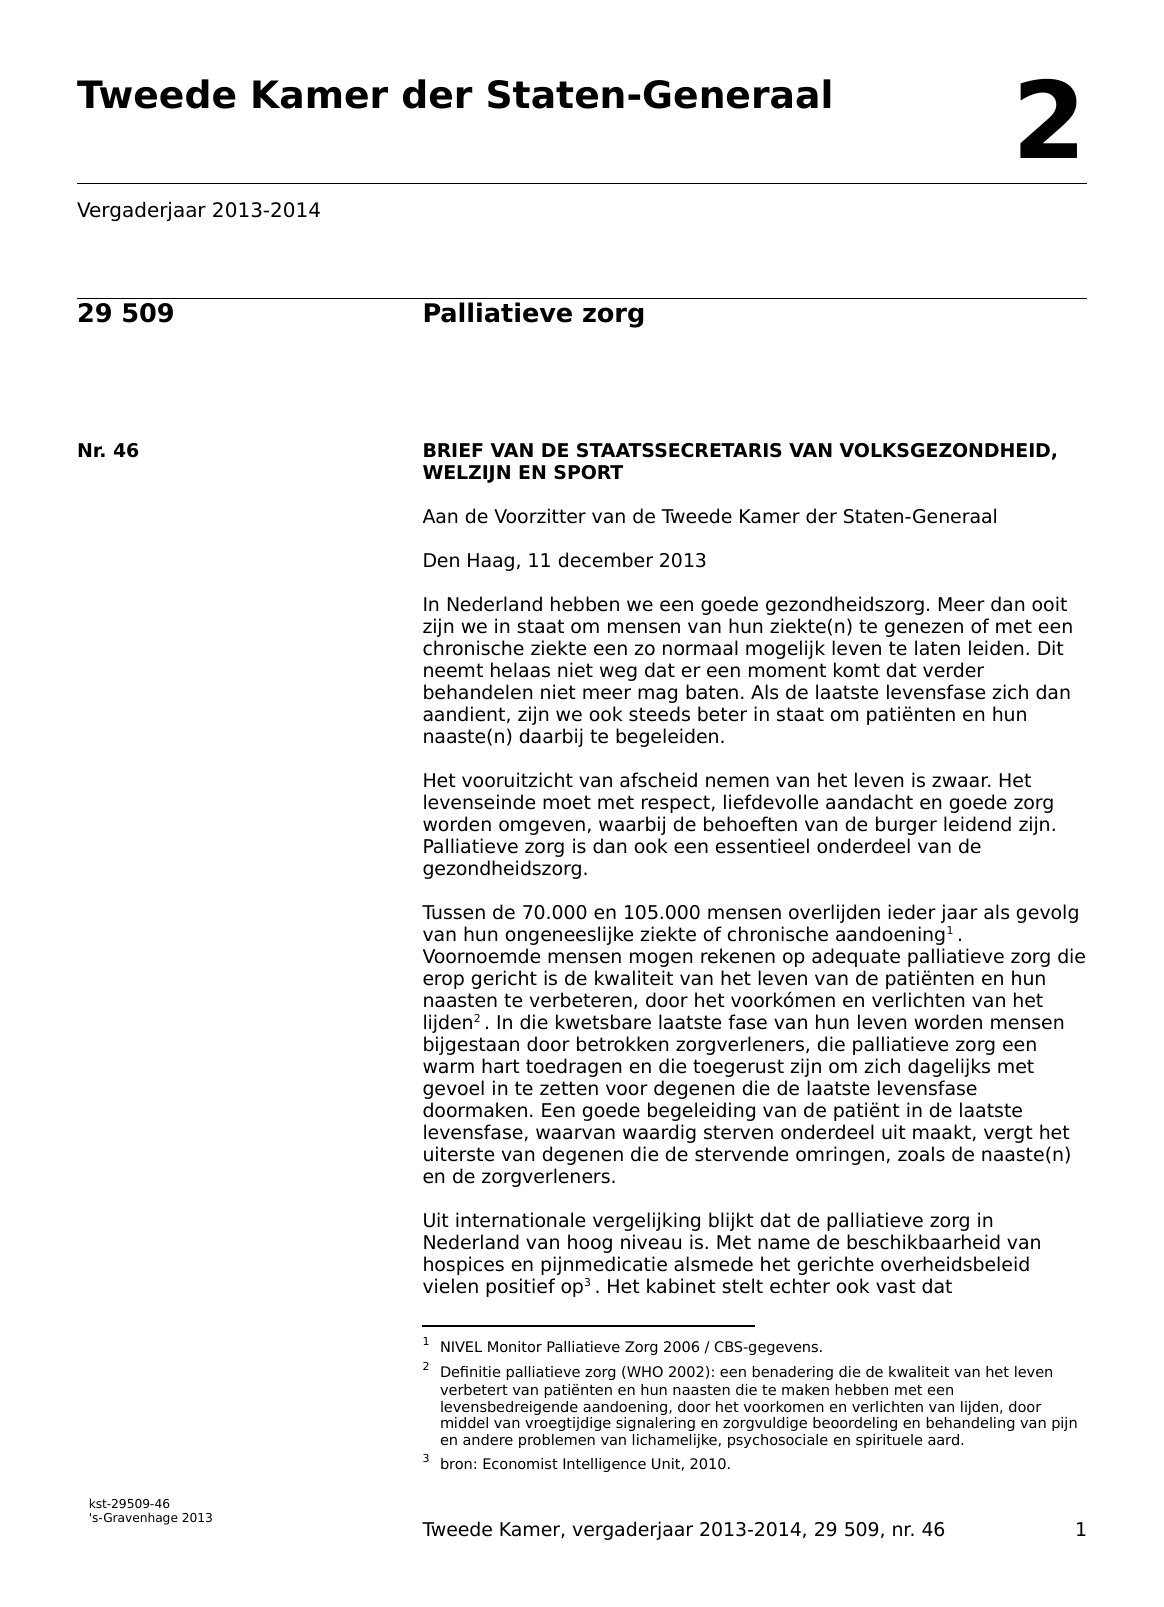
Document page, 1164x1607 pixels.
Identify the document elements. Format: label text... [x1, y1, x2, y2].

text In Nederland hebben we een goede gezondheidszorg. Meer dan ooit zijn we in staat om mensen van hun ziekte(n) te genezen of met een chronische ziekte een zo normaal mogelijk leven te laten leiden. Dit neemt helaas niet weg dat er een moment komt dat verder behandelen niet meer mag baten. Als de laatste levensfase zich dan aandient, zijn we ook steeds beter in staat om patiënten en hun naaste(n) daarbij te begeleiden. [422, 594, 1087, 748]
text Definitie palliatieve zorg (WHO 2002): een benadering die de kwaliteit van het leven verbetert van patiënten en hun naasten die te maken hebben met een levensbedreigende aandoening, door het voorkomen en verlichten van lijden, door middel van vroegtijdige signalering en zorgvuldige beoordeling en behandeling van pijn en andere problemen van lichamelijke, psychosociale en spirituele aard. [422, 1360, 1087, 1449]
text NIVEL Monitor Palliatieve Zorg 2006 / CBS-gegevens. [422, 1335, 1087, 1357]
text 's-Gravenhage 2013 [88, 1511, 323, 1525]
text Tussen de 70.000 en 105.000 mensen overlijden ieder jaar als gevolg van hun ongeneeslijke ziekte of chronische aandoening. Voornoemde mensen mogen rekenen op adequate palliatieve zorg die erop gericht is de kwaliteit van het leven van de patiënten en hun naasten te verbeteren, door het voorkómen en verlichten van het lijden. In die kwetsbare laatste fase van hun leven worden mensen bijgestaan door betrokken zorgverleners, die palliatieve zorg een warm hart toedragen en die toegerust zijn om zich dagelijks met gevoel in te zetten voor degenen die de laatste levensfase doormaken. Een goede begeleiding van de patiënt in de laatste levensfase, waarvan waardig sterven onderdeel uit maakt, vergt het uiterste van degenen die de stervende omringen, zoals de naaste(n) en de zorgverleners. [422, 902, 1087, 1188]
text Het vooruitzicht van afscheid nemen van het leven is zwaar. Het levenseinde moet met respect, liefdevolle aandacht en goede zorg worden omgeven, waarbij de behoeften van de burger leidend zijn. Palliatieve zorg is dan ook een essentieel onderdeel van de gezondheidszorg. [422, 770, 1087, 880]
text kst-29509-46 [88, 1497, 323, 1511]
table_cell Vergaderjaar 2013-2014 [77, 184, 1087, 298]
text Aan de Voorzitter van de Tweede Kamer der Staten-Generaal [422, 506, 1087, 528]
subtitle 29 509 Palliatieve zorg [77, 299, 1087, 329]
text Uit internationale vergelijking blijkt dat de palliatieve zorg in Nederland van hoog niveau is. Met name de beschikbaarheid van hospices en pijnmedicatie alsmede het gerichte overheidsbeleid vielen positief op. Het kabinet stelt echter ook vast dat [422, 1210, 1087, 1298]
table_header Tweede Kamer der Staten-Generaal [77, 59, 886, 183]
subtitle Nr. 46 BRIEF VAN DE STAATSSECRETARIS VAN VOLKSGEZONDHEID, WELZIJN EN SPORT [77, 440, 1087, 484]
table_header 2 [886, 59, 1087, 183]
text Den Haag, 11 december 2013 [422, 550, 1087, 572]
text bron: Economist Intelligence Unit, 2010. [422, 1452, 1087, 1474]
